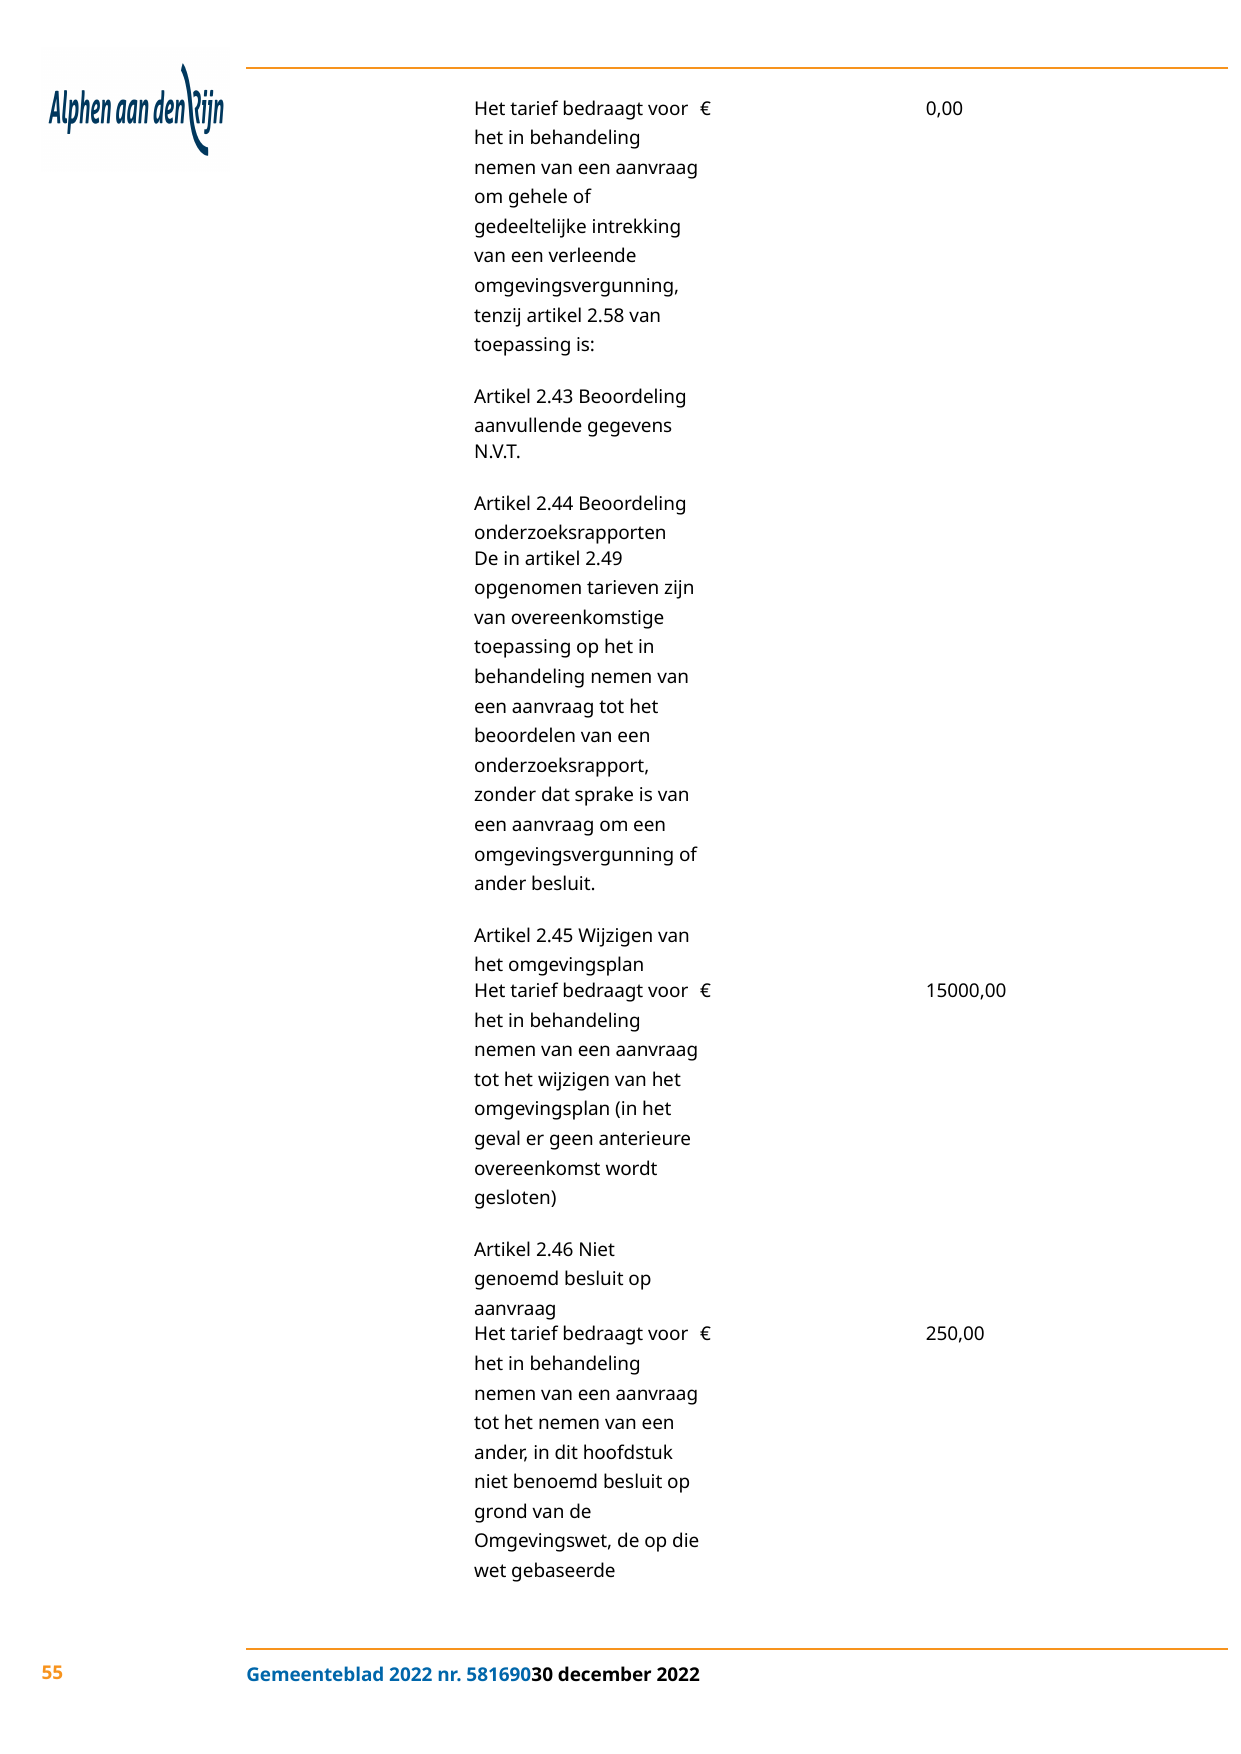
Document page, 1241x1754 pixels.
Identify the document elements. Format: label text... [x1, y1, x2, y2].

table_cell [248, 922, 474, 977]
table_cell [248, 1210, 474, 1236]
table_cell [700, 438, 926, 464]
table_cell Het tarief bedraagt voor het in behandeling nemen van een aanvraag tot het wijzigen van het omgevingsplan (in het geval er geen anterieure overeenkomst wordt gesloten) [474, 977, 700, 1210]
table_cell Artikel 2.46 Niet genoemd besluit op aanvraag [474, 1236, 700, 1321]
table_cell [248, 383, 474, 438]
table_cell Het tarief bedraagt voor het in behandeling nemen van een aanvraag tot het nemen van een ander, in dit hoofdstuk niet benoemd besluit op grond van de Omgevingswet, de op die wet gebaseerde [474, 1321, 700, 1583]
table_cell [248, 438, 474, 464]
table_cell 0,00 [926, 95, 1152, 357]
table_cell [700, 1236, 926, 1321]
table_cell [474, 464, 700, 490]
table_cell € [700, 977, 926, 1210]
table_cell [248, 1236, 474, 1321]
table_cell [700, 545, 926, 896]
table_cell [248, 1321, 474, 1583]
table_cell [474, 357, 700, 383]
table_cell [926, 1210, 1152, 1236]
table_cell [700, 357, 926, 383]
table_cell [248, 490, 474, 545]
table_cell [926, 490, 1152, 545]
table_cell [926, 357, 1152, 383]
table_cell Artikel 2.45 Wijzigen van het omgevingsplan [474, 922, 700, 977]
table_cell [700, 464, 926, 490]
table_cell [248, 545, 474, 896]
table_cell [926, 896, 1152, 922]
table_cell Het tarief bedraagt voor het in behandeling nemen van een aanvraag om gehele of gedeeltelijke intrekking van een verleende omgevingsvergunning, tenzij artikel 2.58 van toepassing is: [474, 95, 700, 357]
table_cell Artikel 2.43 Beoordeling aanvullende gegevens [474, 383, 700, 438]
table_cell [248, 977, 474, 1210]
table_cell [926, 383, 1152, 438]
table_cell [474, 896, 700, 922]
table_cell [700, 383, 926, 438]
table_cell [926, 438, 1152, 464]
table_cell 15000,00 [926, 977, 1152, 1210]
table_cell [700, 896, 926, 922]
table_cell [248, 95, 474, 357]
table_cell [248, 464, 474, 490]
table_cell [926, 464, 1152, 490]
table_cell [926, 922, 1152, 977]
table_cell Artikel 2.44 Beoordeling onderzoeksrapporten [474, 490, 700, 545]
table_cell [926, 1236, 1152, 1321]
picture [41, 47, 231, 172]
table_cell [700, 1210, 926, 1236]
table_cell 250,00 [926, 1321, 1152, 1583]
table_cell € [700, 95, 926, 357]
table_cell [926, 545, 1152, 896]
table_cell N.V.T. [474, 438, 700, 464]
table_cell [700, 922, 926, 977]
table_cell [248, 357, 474, 383]
table_cell [248, 896, 474, 922]
table_cell De in artikel 2.49 opgenomen tarieven zijn van overeenkomstige toepassing op het in behandeling nemen van een aanvraag tot het beoordelen van een onderzoeksrapport, zonder dat sprake is van een aanvraag om een omgevingsvergunning of ander besluit. [474, 545, 700, 896]
table_cell [474, 1210, 700, 1236]
table_cell [700, 490, 926, 545]
table_cell € [700, 1321, 926, 1583]
